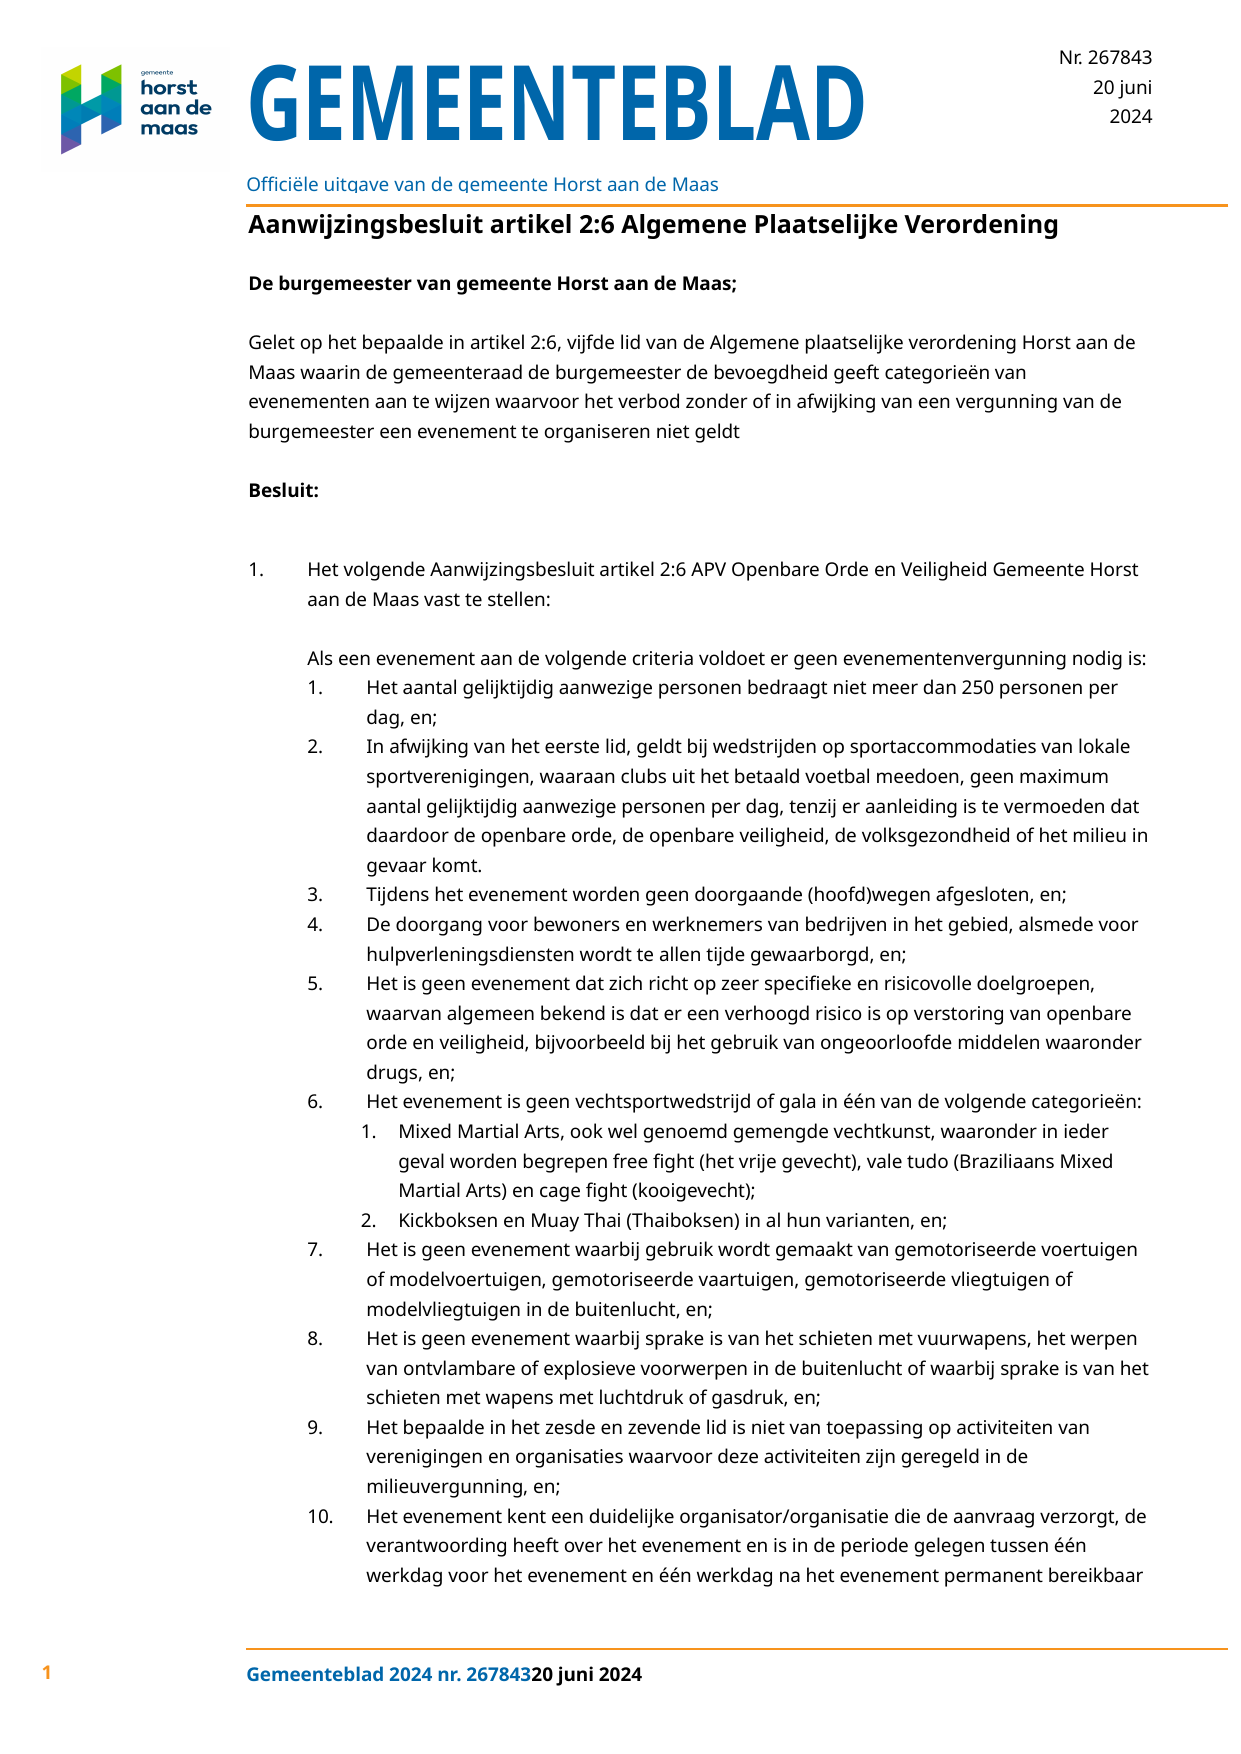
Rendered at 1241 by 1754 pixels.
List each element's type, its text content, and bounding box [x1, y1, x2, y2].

list Tijdens het evenement worden geen doorgaande (hoofd)wegen afgesloten, en; [307, 882, 1152, 907]
list Het is geen evenement waarbij gebruik wordt gemaakt van gemotoriseerde voertuigen of modelvoertuigen, gemotoriseerde vaartuigen, gemotoriseerde vliegtuigen of modelvliegtuigen in de buitenlucht, en; [307, 1237, 1152, 1322]
list Het is geen evenement waarbij sprake is van het schieten met vuurwapens, het werpen van ontvlambare of explosieve voorwerpen in de buitenlucht of waarbij sprake is van het schieten met wapens met luchtdruk of gasdruk, en; [307, 1325, 1152, 1410]
text De burgemeester van gemeente Horst aan de Maas; [248, 270, 1152, 296]
list In afwijking van het eerste lid, geldt bij wedstrijden op sportaccommodaties van lokale sportverenigingen, waaraan clubs uit het betaald voetbal meedoen, geen maximum aantal gelijktijdig aanwezige personen per dag, tenzij er aanleiding is te vermoeden dat daardoor de openbare orde, de openbare veiligheid, de volksgezondheid of het milieu in gevaar komt. [307, 734, 1152, 878]
text Aanwijzingsbesluit artikel 2:6 Algemene Plaatselijke Verordening [248, 207, 1152, 241]
list De doorgang voor bewoners en werknemers van bedrijven in het gebied, alsmede voor hulpverleningsdiensten wordt te allen tijde gewaarborgd, en; [307, 911, 1152, 967]
list Het evenement is geen vechtsportwedstrijd of gala in één van de volgende categorieën: [307, 1089, 1152, 1114]
list Het aantal gelijktijdig aanwezige personen bedraagt niet meer dan 250 personen per dag, en; [307, 674, 1152, 730]
list Het volgende Aanwijzingsbesluit artikel 2:6 APV Openbare Orde en Veiligheid Gemeente Horst aan de Maas vast te stellen: [248, 556, 1152, 612]
list Kickboksen en Muay Thai (Thaiboksen) in al hun varianten, en; [361, 1207, 1152, 1233]
text Besluit: [248, 477, 1152, 503]
list Het evenement kent een duidelijke organisator/organisatie die de aanvraag verzorgt, de verantwoording heeft over het evenement en is in de periode gelegen tussen één werkdag voor het evenement en één werkdag na het evenement permanent bereikbaar [307, 1503, 1152, 1588]
picture [41, 47, 231, 172]
list Het bepaalde in het zesde en zevende lid is niet van toepassing op activiteiten van verenigingen en organisaties waarvoor deze activiteiten zijn geregeld in de milieuvergunning, en; [307, 1414, 1152, 1499]
list Het is geen evenement dat zich richt op zeer specifieke en risicovolle doelgroepen, waarvan algemeen bekend is dat er een verhoogd risico is op verstoring van openbare orde en veiligheid, bijvoorbeeld bij het gebruik van ongeoorloofde middelen waaronder drugs, en; [307, 970, 1152, 1085]
text Gelet op het bepaalde in artikel 2:6, vijfde lid van de Algemene plaatselijke verordening Horst aan de Maas waarin de gemeenteraad de burgemeester de bevoegdheid geeft categorieën van evenementen aan te wijzen waarvoor het verbod zonder of in afwijking van een vergunning van de burgemeester een evenement te organiseren niet geldt [248, 329, 1152, 444]
list Mixed Martial Arts, ook wel genoemd gemengde vechtkunst, waaronder in ieder geval worden begrepen free fight (het vrije gevecht), vale tudo (Braziliaans Mixed Martial Arts) en cage fight (kooigevecht); [361, 1118, 1152, 1203]
list Als een evenement aan de volgende criteria voldoet er geen evenementenvergunning nodig is: [248, 645, 1152, 671]
